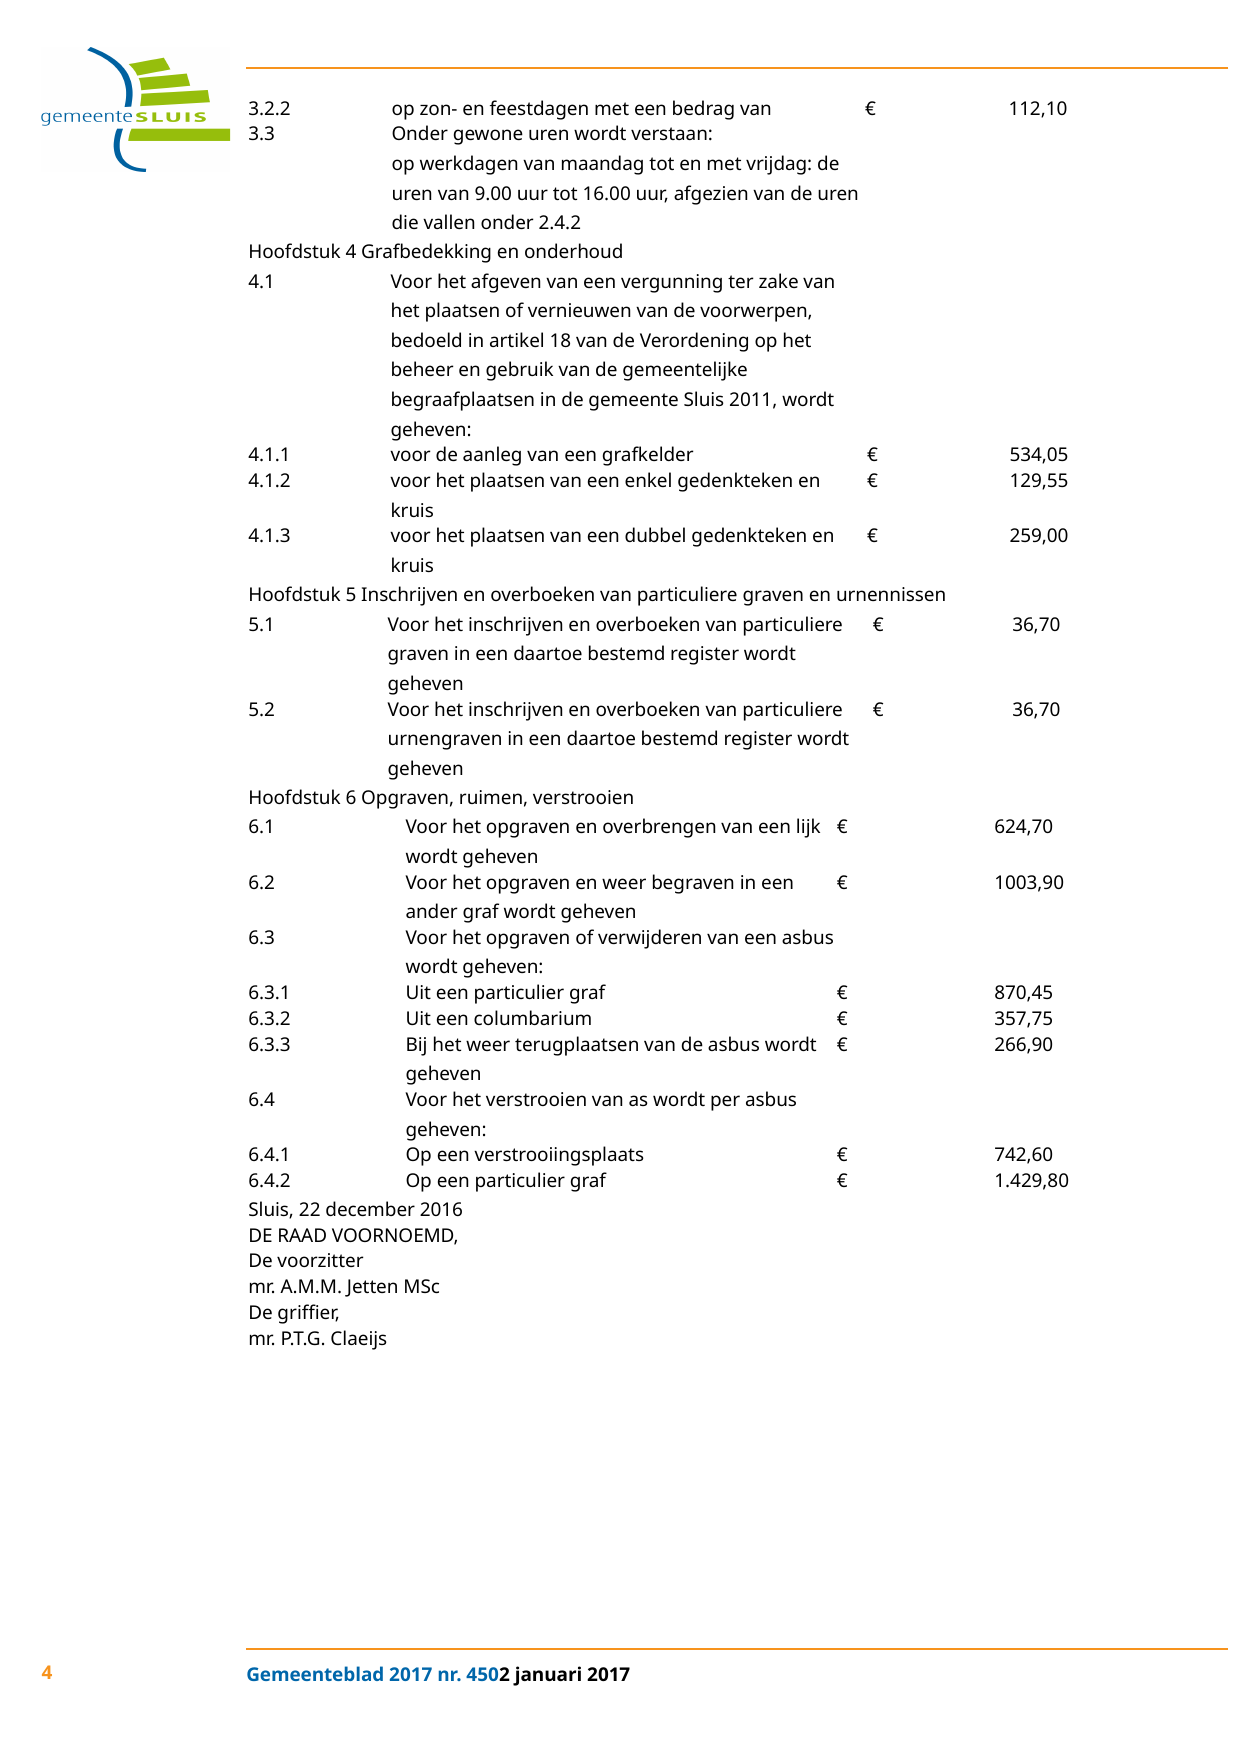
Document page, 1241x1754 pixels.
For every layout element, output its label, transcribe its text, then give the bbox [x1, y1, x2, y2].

text Hoofdstuk 5 Inschrijven en overboeken van particuliere graven en urnennissen [248, 581, 1152, 607]
table_cell Uit een particulier graf [405, 980, 837, 1005]
table_cell 36,70 [1012, 696, 1152, 781]
table_cell Voor het opgraven en weer begraven in een ander graf wordt geheven [405, 869, 837, 924]
table_cell voor het plaatsen van een dubbel gedenkteken en kruis [390, 523, 867, 578]
table_cell 6.4.1 [248, 1142, 405, 1167]
table_cell Bij het weer terugplaatsen van de asbus wordt geheven [405, 1031, 837, 1086]
table_cell € [837, 1167, 994, 1193]
table_header 36,70 [1012, 611, 1152, 696]
table_cell 534,05 [1009, 442, 1152, 467]
table_cell voor de aanleg van een grafkelder [390, 442, 867, 467]
text Hoofdstuk 4 Grafbedekking en onderhoud [248, 238, 1152, 264]
table_cell [994, 924, 1152, 979]
table_cell 129,55 [1009, 467, 1152, 523]
table_cell voor het plaatsen van een enkel gedenkteken en kruis [390, 467, 867, 523]
table_header Voor het opgraven en overbrengen van een lijk wordt geheven [405, 814, 837, 869]
table_cell € [867, 523, 1009, 578]
table_cell € [867, 442, 1009, 467]
table_cell € [837, 869, 994, 924]
table_cell 6.3.3 [248, 1031, 405, 1086]
table_cell 4.1.3 [248, 523, 390, 578]
text Hoofdstuk 6 Opgraven, ruimen, verstrooien [248, 784, 1152, 809]
table_cell 3.2.2 [248, 95, 391, 121]
table_cell op zon- en feestdagen met een bedrag van [391, 95, 865, 121]
table_header € [873, 611, 1012, 696]
table_cell 6.4 [248, 1086, 405, 1142]
table_cell 6.3.2 [248, 1005, 405, 1031]
table_cell € [867, 467, 1009, 523]
table_cell 742,60 [994, 1142, 1152, 1167]
table_header Voor het inschrijven en overboeken van particuliere graven in een daartoe bestemd register wordt geheven [388, 611, 873, 696]
table_cell 5.2 [248, 696, 387, 781]
table_header 624,70 [994, 814, 1152, 869]
table_cell 266,90 [994, 1031, 1152, 1086]
table_cell 6.2 [248, 869, 405, 924]
table_cell Op een verstrooiingsplaats [405, 1142, 837, 1167]
table_cell 6.4.2 [248, 1167, 405, 1193]
text De griffier, [248, 1299, 1152, 1325]
table_header [867, 268, 1009, 442]
table_cell Voor het opgraven of verwijderen van een asbus wordt geheven: [405, 924, 837, 979]
table_header 5.1 [248, 611, 387, 696]
table_cell Onder gewone uren wordt verstaan: op werkdagen van maandag tot en met vrijdag: de uren van 9.00 uur tot 16.00 uur, afgezien van de uren die vallen onder 2.4.2 [391, 121, 865, 235]
table_cell € [865, 95, 1008, 121]
table_cell € [837, 1142, 994, 1167]
table_cell 870,45 [994, 980, 1152, 1005]
table_cell Voor het verstrooien van as wordt per asbus geheven: [405, 1086, 837, 1142]
table_cell € [873, 696, 1012, 781]
table_header 6.1 [248, 814, 405, 869]
table_cell [865, 121, 1008, 235]
text mr. A.M.M. Jetten MSc [248, 1273, 1152, 1299]
table_cell 6.3 [248, 924, 405, 979]
table_cell [837, 1086, 994, 1142]
table_header € [837, 814, 994, 869]
table_cell Voor het inschrijven en overboeken van particuliere urnengraven in een daartoe bestemd register wordt geheven [388, 696, 873, 781]
table_cell [1008, 121, 1152, 235]
table_cell [837, 924, 994, 979]
table_cell [994, 1086, 1152, 1142]
table_cell Uit een columbarium [405, 1005, 837, 1031]
table_cell 6.3.1 [248, 980, 405, 1005]
table_header 4.1 [248, 268, 390, 442]
table_cell 4.1.1 [248, 442, 390, 467]
table_cell € [837, 980, 994, 1005]
text mr. P.T.G. Claeijs [248, 1325, 1152, 1351]
table_cell 1.429,80 [994, 1167, 1152, 1193]
table_cell 1003,90 [994, 869, 1152, 924]
text De voorzitter [248, 1248, 1152, 1273]
text Sluis, 22 december 2016 [248, 1196, 1152, 1222]
table_cell 4.1.2 [248, 467, 390, 523]
table_header Voor het afgeven van een vergunning ter zake van het plaatsen of vernieuwen van de voorwerpen, bedoeld in artikel 18 van de Verordening op het beheer en gebruik van de gemeentelijke begraafplaatsen in de gemeente Sluis 2011, wordt geheven: [390, 268, 867, 442]
table_cell € [837, 1031, 994, 1086]
picture [41, 47, 231, 172]
text DE RAAD VOORNOEMD, [248, 1222, 1152, 1248]
table_cell € [837, 1005, 994, 1031]
table_cell 112,10 [1008, 95, 1152, 121]
table_header [1009, 268, 1152, 442]
table_cell Op een particulier graf [405, 1167, 837, 1193]
table_cell 259,00 [1009, 523, 1152, 578]
table_cell 3.3 [248, 121, 391, 235]
table_cell 357,75 [994, 1005, 1152, 1031]
